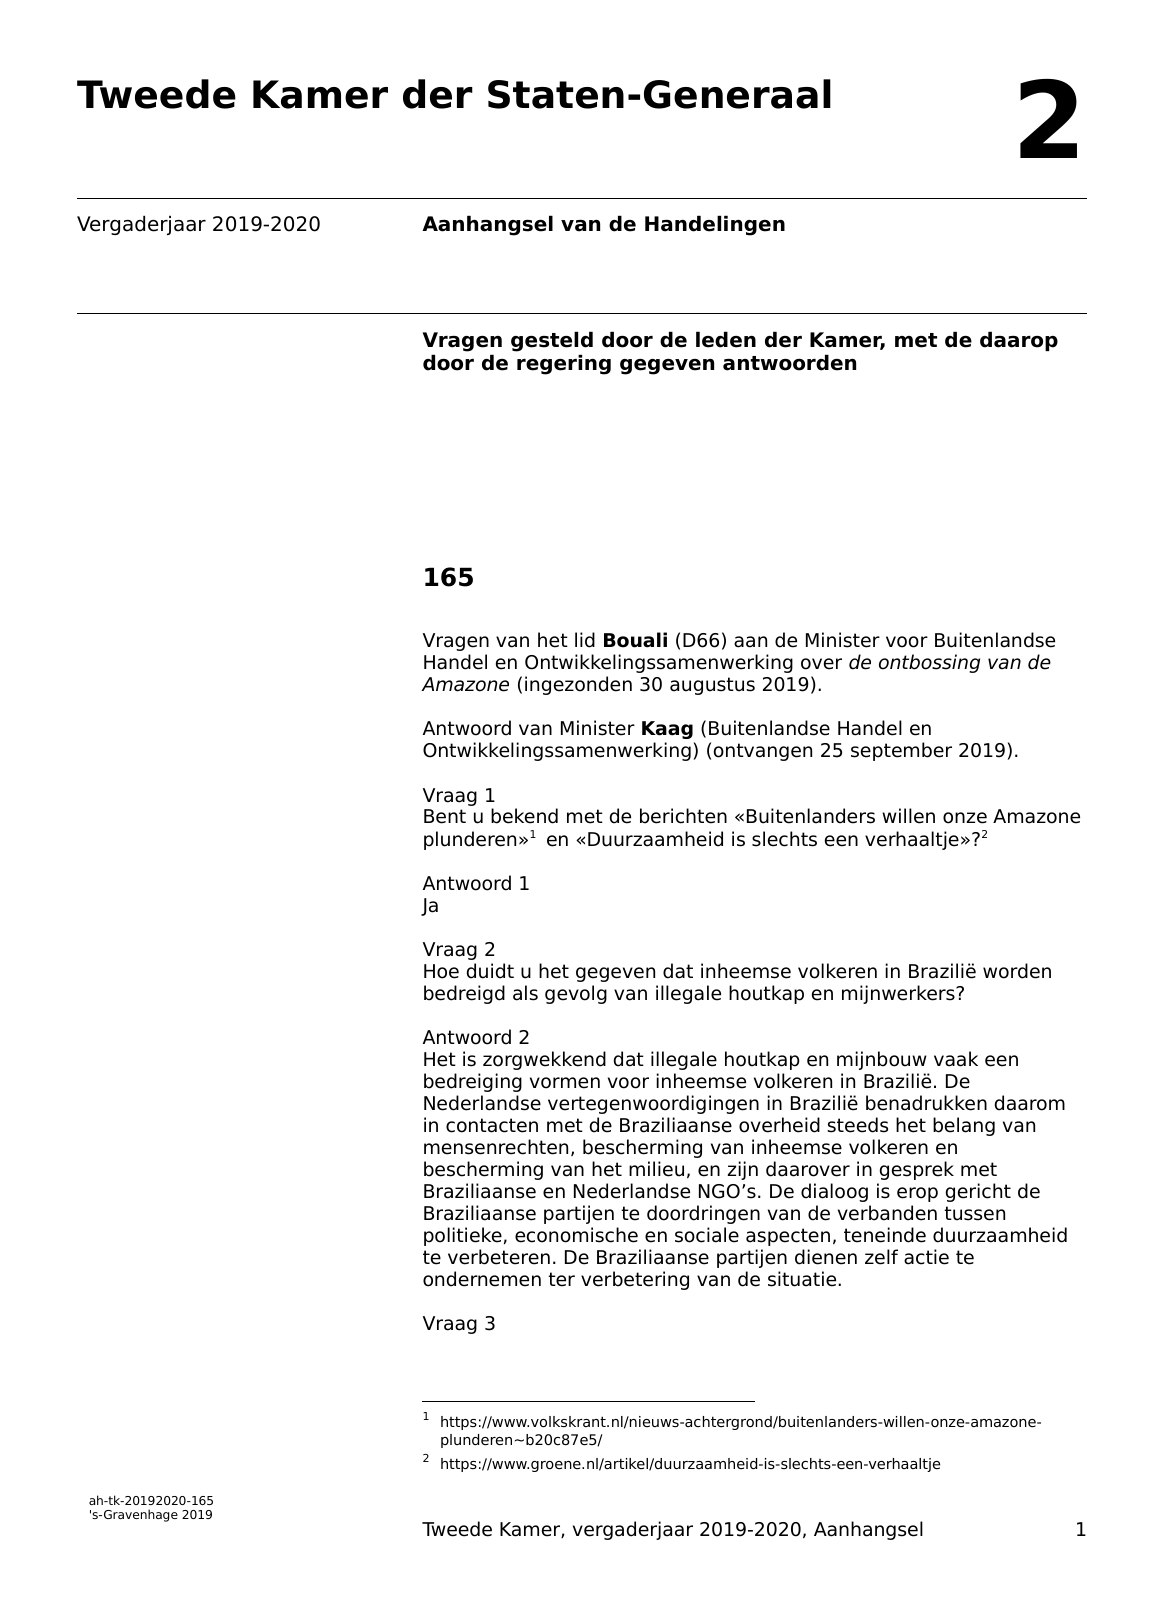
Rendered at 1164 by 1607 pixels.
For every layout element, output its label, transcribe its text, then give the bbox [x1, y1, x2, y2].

table_header 2 [886, 59, 1087, 198]
table_cell [77, 314, 422, 375]
text Vraag 1 [422, 784, 1087, 806]
text Vraag 2 [422, 939, 1087, 961]
text Antwoord van Minister Kaag (Buitenlandse Handel en Ontwikkelingssamenwerking) (ontvangen 25 september 2019). [422, 718, 1087, 762]
table_header Tweede Kamer der Staten-Generaal [77, 59, 886, 198]
text Hoe duidt u het gegeven dat inheemse volkeren in Brazilië worden bedreigd als gevolg van illegale houtkap en mijnwerkers? [422, 961, 1087, 1005]
table_cell Vragen gesteld door de leden der Kamer, met de daarop door de regering gegeven antwoorden [422, 314, 1087, 375]
text Antwoord 2 [422, 1027, 1087, 1049]
text 165 [422, 563, 1087, 592]
text Vraag 3 [422, 1313, 1087, 1335]
text Ja [422, 894, 1087, 917]
text https://www.groene.nl/artikel/duurzaamheid-is-slechts-een-verhaaltje [422, 1452, 1087, 1474]
table_cell Aanhangsel van de Handelingen [422, 199, 1087, 313]
table_cell Vergaderjaar 2019-2020 [77, 199, 422, 313]
text Antwoord 1 [422, 873, 1087, 894]
text Het is zorgwekkend dat illegale houtkap en mijnbouw vaak een bedreiging vormen voor inheemse volkeren in Brazilië. De Nederlandse vertegenwoordigingen in Brazilië benadrukken daarom in contacten met de Braziliaanse overheid steeds het belang van mensenrechten, bescherming van inheemse volkeren en bescherming van het milieu, en zijn daarover in gesprek met Braziliaanse en Nederlandse NGO’s. De dialoog is erop gericht de Braziliaanse partijen te doordringen van de verbanden tussen politieke, economische en sociale aspecten, teneinde duurzaamheid te verbeteren. De Braziliaanse partijen dienen zelf actie te ondernemen ter verbetering van de situatie. [422, 1049, 1087, 1291]
text Vragen van het lid Bouali (D66) aan de Minister voor Buitenlandse Handel en Ontwikkelingssamenwerking over de ontbossing van de Amazone (ingezonden 30 augustus 2019). [422, 630, 1087, 696]
text 's-Gravenhage 2019 [88, 1508, 323, 1522]
text Bent u bekend met de berichten «Buitenlanders willen onze Amazone plunderen» en «Duurzaamheid is slechts een verhaaltje»? [422, 806, 1087, 850]
text ah-tk-20192020-165 [88, 1494, 323, 1508]
text https://www.volkskrant.nl/nieuws-achtergrond/buitenlanders-willen-onze-amazone-plunderen~b20c87e5/ [422, 1410, 1087, 1449]
